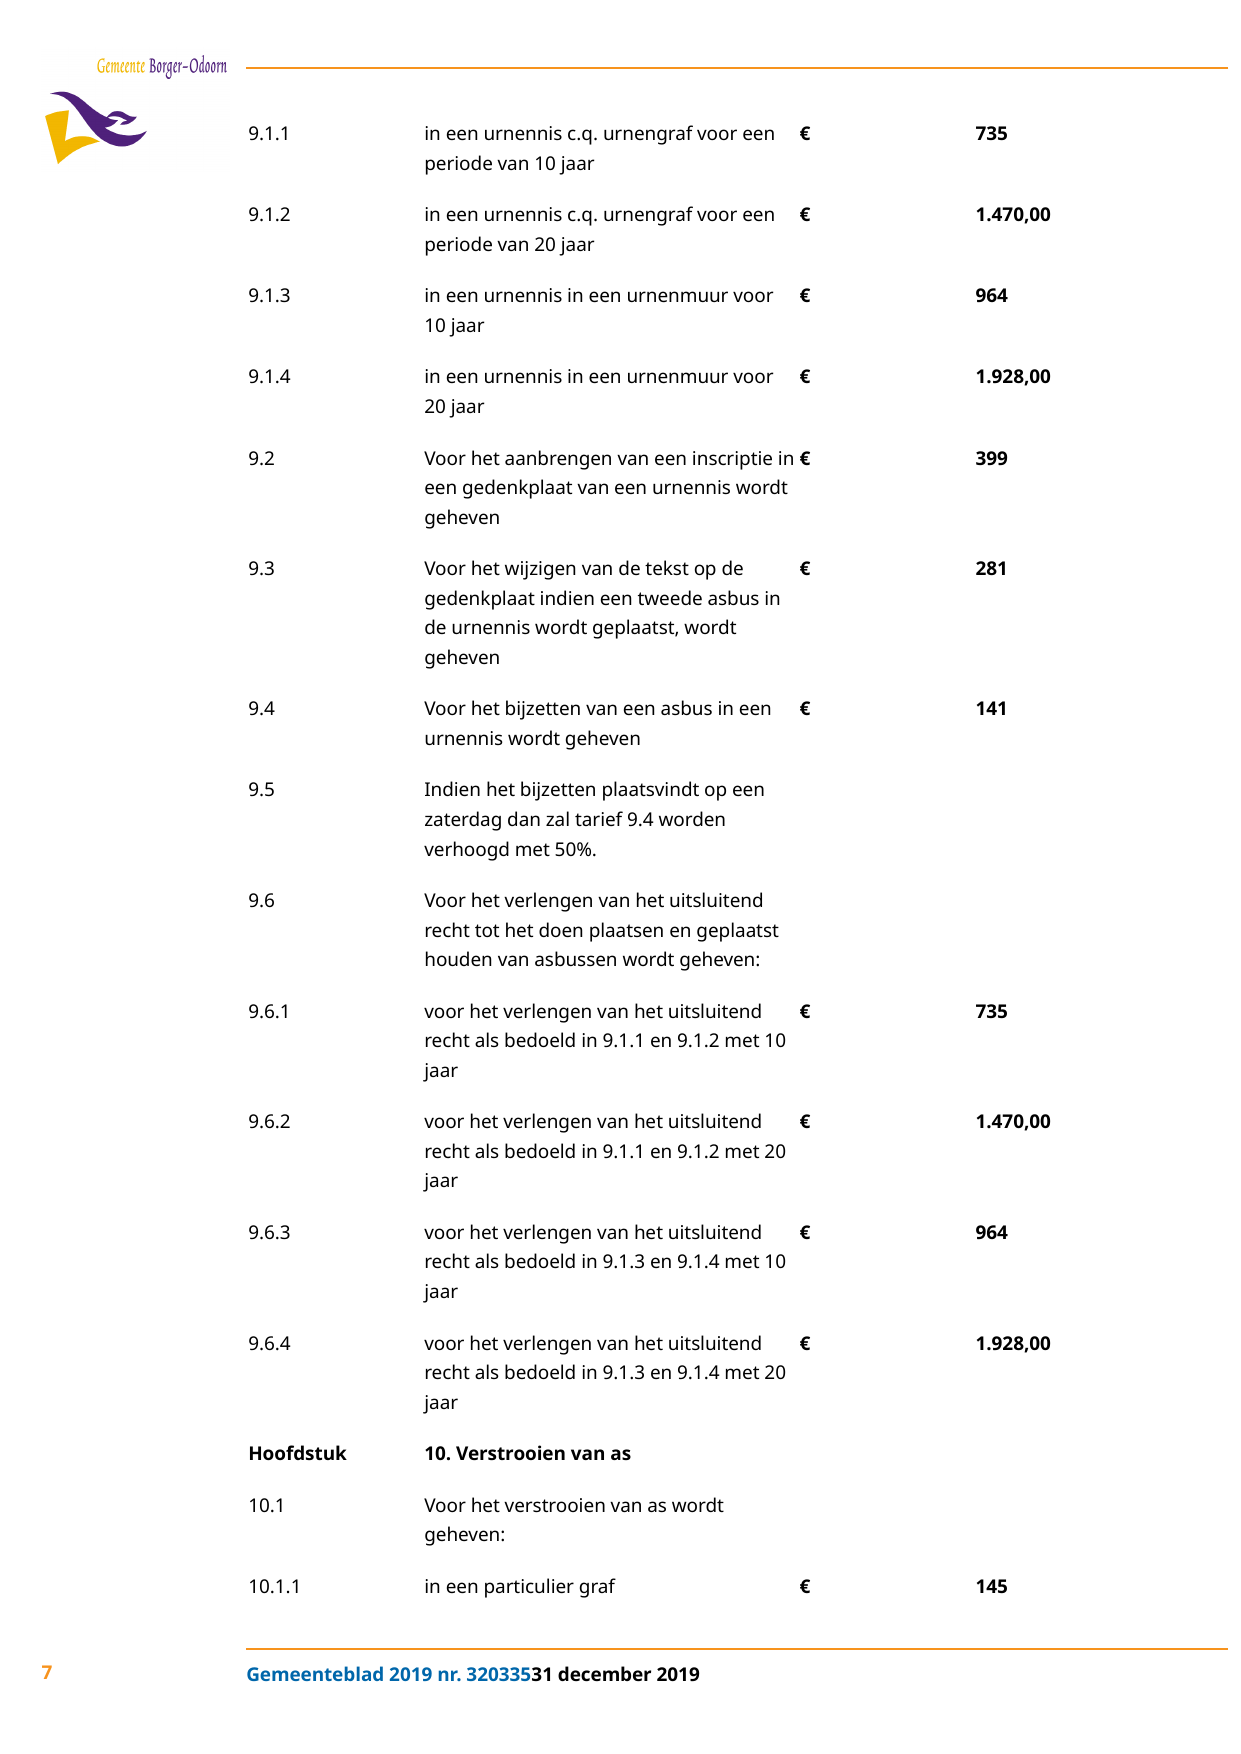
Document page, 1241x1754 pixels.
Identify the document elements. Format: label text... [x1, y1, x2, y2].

table_cell [248, 176, 424, 202]
table_cell [799, 530, 975, 555]
table_cell [248, 751, 424, 777]
table_cell [975, 972, 1152, 998]
table_cell [975, 530, 1152, 555]
table_cell [799, 1083, 975, 1108]
table_cell [248, 1415, 424, 1440]
table_cell [424, 1193, 799, 1219]
table_cell 9.6.4 [248, 1330, 424, 1414]
table_cell [799, 419, 975, 445]
table_cell € [799, 696, 975, 751]
table_cell [975, 1466, 1152, 1492]
table_cell [799, 861, 975, 887]
picture [41, 47, 231, 172]
table_cell 10. Verstrooien van as [424, 1440, 799, 1466]
table_cell [799, 751, 975, 777]
table_cell [248, 1193, 424, 1219]
table_cell in een urnennis in een urnenmuur voor 20 jaar [424, 364, 799, 419]
table_cell [248, 257, 424, 283]
table_cell 399 [975, 445, 1152, 529]
table_cell € [799, 1109, 975, 1193]
table_cell in een urnennis c.q. urnengraf voor een periode van 10 jaar [424, 121, 799, 176]
table_cell € [799, 283, 975, 338]
table_cell [799, 95, 975, 121]
table_cell 9.6.1 [248, 998, 424, 1083]
table_cell [248, 95, 424, 121]
table_cell [424, 1304, 799, 1330]
table_cell € [799, 1219, 975, 1304]
table_cell [799, 1440, 975, 1466]
table_cell 9.1.3 [248, 283, 424, 338]
table_cell 964 [975, 1219, 1152, 1304]
table_cell 145 [975, 1573, 1152, 1598]
table_cell [975, 257, 1152, 283]
table_cell [975, 670, 1152, 696]
table_cell € [799, 445, 975, 529]
table_cell [799, 1193, 975, 1219]
table_cell 9.3 [248, 555, 424, 670]
table_cell € [799, 202, 975, 257]
table_cell 9.6.2 [248, 1109, 424, 1193]
table_cell Voor het bijzetten van een asbus in een urnennis wordt geheven [424, 696, 799, 751]
table_cell [975, 1415, 1152, 1440]
table_cell 9.1.2 [248, 202, 424, 257]
table_cell € [799, 121, 975, 176]
table_cell 10.1.1 [248, 1573, 424, 1598]
table_cell [975, 95, 1152, 121]
table_cell [248, 861, 424, 887]
table_cell [975, 887, 1152, 972]
table_cell Voor het verstrooien van as wordt geheven: [424, 1492, 799, 1547]
table_cell [975, 1547, 1152, 1573]
table_cell 281 [975, 555, 1152, 670]
table_cell [799, 257, 975, 283]
table_cell [248, 419, 424, 445]
table_cell 1.928,00 [975, 1330, 1152, 1414]
table_cell [248, 1083, 424, 1108]
table_cell [424, 670, 799, 696]
table_cell Voor het verlengen van het uitsluitend recht tot het doen plaatsen en geplaatst houden van asbussen wordt geheven: [424, 887, 799, 972]
table_cell 735 [975, 121, 1152, 176]
table_cell [975, 861, 1152, 887]
table_cell 141 [975, 696, 1152, 751]
table_cell [424, 176, 799, 202]
table_cell [799, 670, 975, 696]
table_cell [799, 887, 975, 972]
table_cell in een urnennis c.q. urnengraf voor een periode van 20 jaar [424, 202, 799, 257]
table_cell [799, 777, 975, 861]
table_cell [424, 257, 799, 283]
table_cell [248, 972, 424, 998]
table_cell [799, 1304, 975, 1330]
table_cell 9.5 [248, 777, 424, 861]
table_cell [424, 1415, 799, 1440]
table_cell [975, 1440, 1152, 1466]
table_cell 1.928,00 [975, 364, 1152, 419]
table_cell voor het verlengen van het uitsluitend recht als bedoeld in 9.1.1 en 9.1.2 met 10 jaar [424, 998, 799, 1083]
table_cell voor het verlengen van het uitsluitend recht als bedoeld in 9.1.1 en 9.1.2 met 20 jaar [424, 1109, 799, 1193]
table_cell [799, 338, 975, 364]
table_cell [424, 972, 799, 998]
table_cell voor het verlengen van het uitsluitend recht als bedoeld in 9.1.3 en 9.1.4 met 10 jaar [424, 1219, 799, 1304]
table_cell [975, 419, 1152, 445]
table_cell 9.1.4 [248, 364, 424, 419]
table_cell [975, 1492, 1152, 1547]
table_cell 9.1.1 [248, 121, 424, 176]
table_cell [248, 530, 424, 555]
table_cell € [799, 555, 975, 670]
table_cell 964 [975, 283, 1152, 338]
table_cell [975, 1304, 1152, 1330]
table_cell [424, 338, 799, 364]
table_cell [248, 1304, 424, 1330]
table_cell [975, 751, 1152, 777]
table_cell [424, 419, 799, 445]
table_cell [975, 777, 1152, 861]
table_cell 9.6.3 [248, 1219, 424, 1304]
table_cell 1.470,00 [975, 202, 1152, 257]
table_cell [248, 1466, 424, 1492]
table_cell [424, 1547, 799, 1573]
table_cell Voor het aanbrengen van een inscriptie in een gedenkplaat van een urnennis wordt geheven [424, 445, 799, 529]
table_cell 9.6 [248, 887, 424, 972]
table_cell [424, 861, 799, 887]
table_cell 9.4 [248, 696, 424, 751]
table_cell € [799, 1330, 975, 1414]
table_cell [799, 972, 975, 998]
table_cell voor het verlengen van het uitsluitend recht als bedoeld in 9.1.3 en 9.1.4 met 20 jaar [424, 1330, 799, 1414]
table_cell [799, 1466, 975, 1492]
table_cell [248, 338, 424, 364]
table_cell [424, 1466, 799, 1492]
table_cell [424, 1083, 799, 1108]
table_cell 1.470,00 [975, 1109, 1152, 1193]
table_cell Hoofdstuk [248, 1440, 424, 1466]
table_cell [799, 1415, 975, 1440]
table_cell 9.2 [248, 445, 424, 529]
table_cell € [799, 1573, 975, 1598]
table_cell Indien het bijzetten plaatsvindt op een zaterdag dan zal tarief 9.4 worden verhoogd met 50%. [424, 777, 799, 861]
table_cell [248, 1547, 424, 1573]
table_cell € [799, 998, 975, 1083]
table_cell [799, 176, 975, 202]
table_cell [799, 1492, 975, 1547]
table_cell in een particulier graf [424, 1573, 799, 1598]
table_cell € [799, 364, 975, 419]
table_cell [248, 670, 424, 696]
table_cell [424, 751, 799, 777]
table_cell [975, 1193, 1152, 1219]
table_cell Voor het wijzigen van de tekst op de gedenkplaat indien een tweede asbus in de urnennis wordt geplaatst, wordt geheven [424, 555, 799, 670]
table_cell 10.1 [248, 1492, 424, 1547]
table_cell in een urnennis in een urnenmuur voor 10 jaar [424, 283, 799, 338]
table_cell [799, 1547, 975, 1573]
table_cell [424, 95, 799, 121]
table_cell [975, 176, 1152, 202]
table_cell [424, 530, 799, 555]
table_cell 735 [975, 998, 1152, 1083]
table_cell [975, 1083, 1152, 1108]
table_cell [975, 338, 1152, 364]
